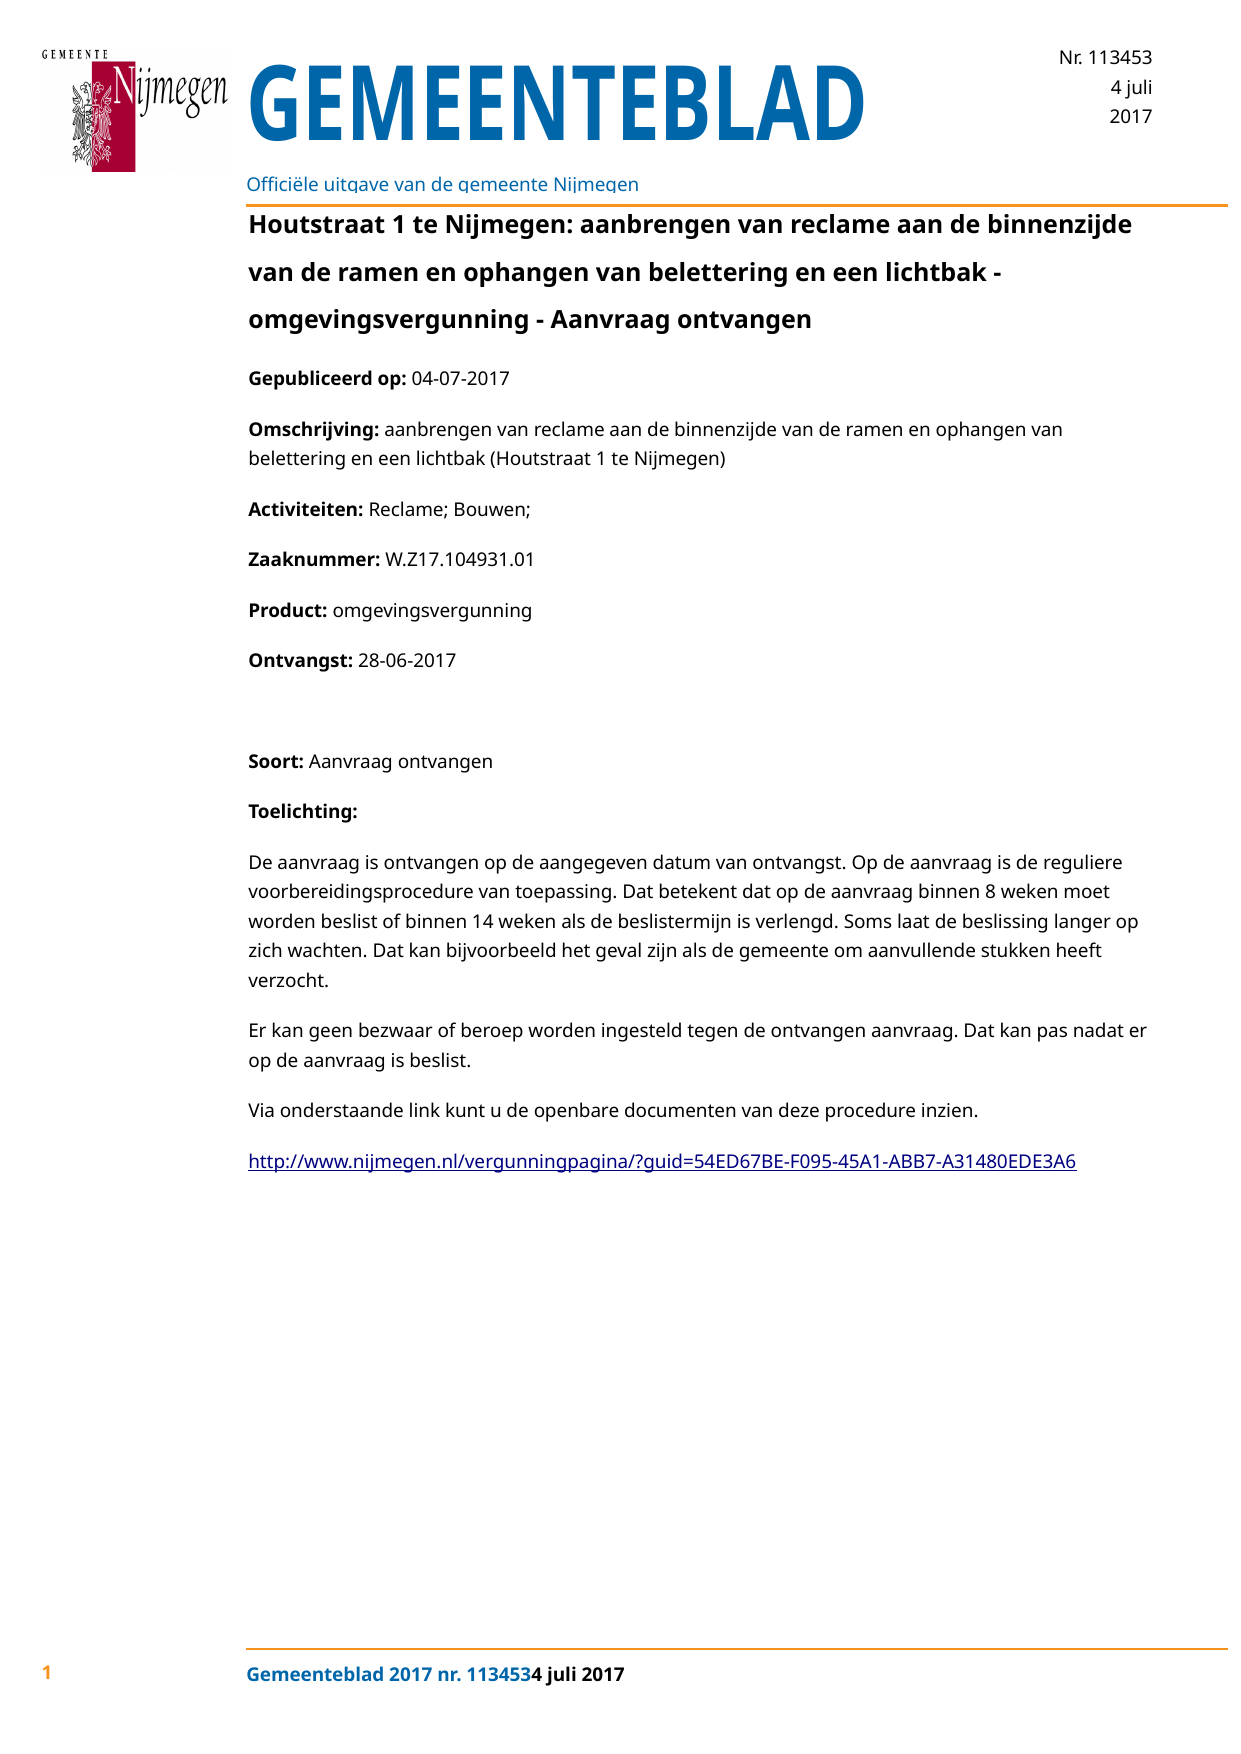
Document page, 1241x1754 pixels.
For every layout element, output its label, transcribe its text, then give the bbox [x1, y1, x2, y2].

text Houtstraat 1 te Nijmegen: aanbrengen van reclame aan de binnenzijde van de ramen en ophangen van belettering en een lichtbak - omgevingsvergunning - Aanvraag ontvangen [248, 207, 1152, 336]
text De aanvraag is ontvangen op de aangegeven datum van ontvangst. Op de aanvraag is de reguliere voorbereidingsprocedure van toepassing. Dat betekent dat op de aanvraag binnen 8 weken moet worden beslist of binnen 14 weken als de beslistermijn is verlengd. Soms laat de beslissing langer op zich wachten. Dat kan bijvoorbeeld het geval zijn als de gemeente om aanvullende stukken heeft verzocht. [248, 849, 1152, 993]
text Product: omgevingsvergunning [248, 597, 1152, 622]
text Activiteiten: Reclame; Bouwen; [248, 496, 1152, 522]
text Via onderstaande link kunt u de openbare documenten van deze procedure inzien. [248, 1098, 1152, 1123]
text http://www.nijmegen.nl/vergunningpagina/?guid=54ED67BE-F095-45A1-ABB7-A31480EDE3A6 [248, 1148, 1152, 1174]
text Ontvangst: 28-06-2017 [248, 647, 1152, 673]
text Er kan geen bezwaar of beroep worden ingesteld tegen de ontvangen aanvraag. Dat kan pas nadat er op de aanvraag is beslist. [248, 1018, 1152, 1073]
text Gepubliceerd op: 04-07-2017 [248, 366, 1152, 391]
text Toelichting: [248, 798, 1152, 824]
text Zaaknummer: W.Z17.104931.01 [248, 546, 1152, 572]
text Soort: Aanvraag ontvangen [248, 748, 1152, 774]
picture [41, 47, 231, 172]
text Omschrijving: aanbrengen van reclame aan de binnenzijde van de ramen en ophangen van belettering en een lichtbak (Houtstraat 1 te Nijmegen) [248, 416, 1152, 471]
